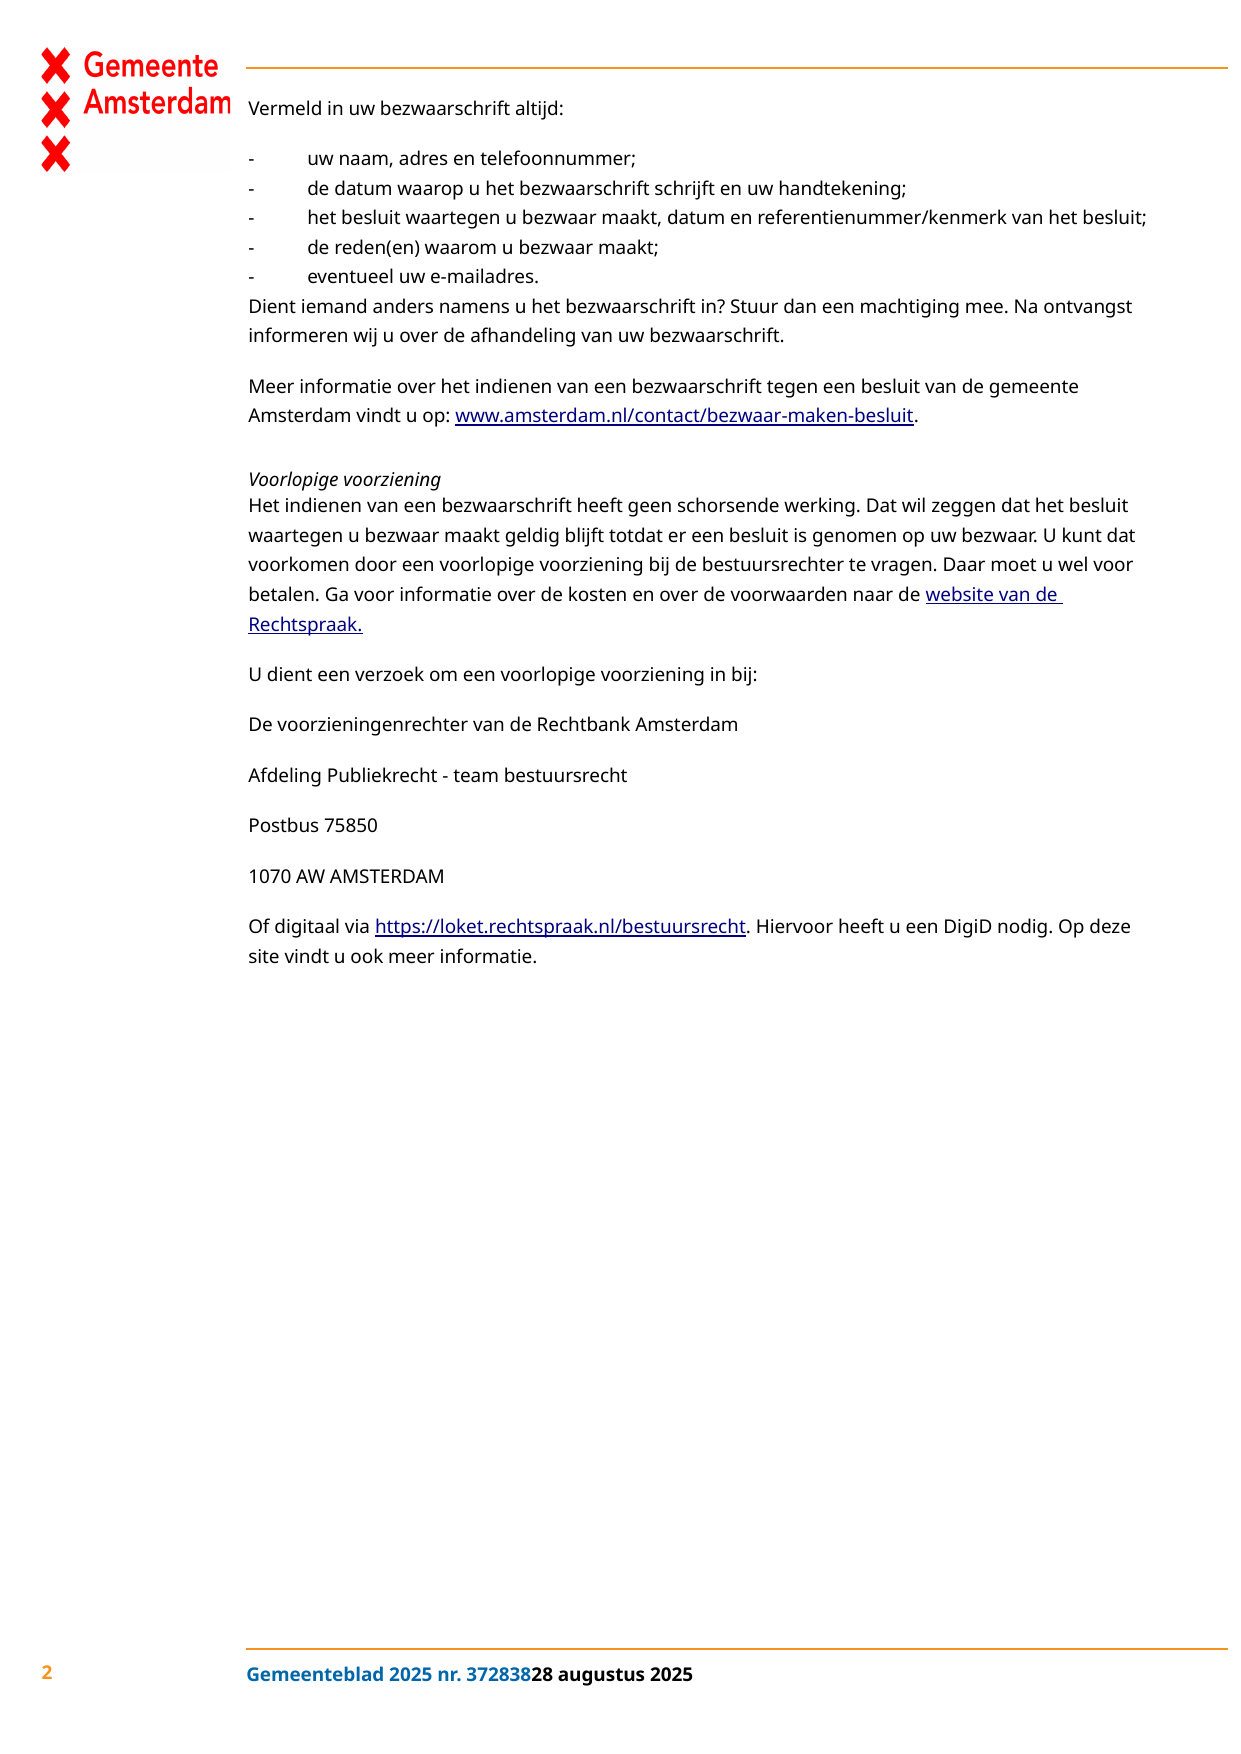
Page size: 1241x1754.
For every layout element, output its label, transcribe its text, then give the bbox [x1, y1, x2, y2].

picture [41, 47, 231, 172]
text Afdeling Publiekrecht - team bestuursrecht [248, 762, 1152, 788]
list het besluit waartegen u bezwaar maakt, datum en referentienummer/kenmerk van het besluit; [248, 204, 1152, 230]
list eventueel uw e-mailadres. [248, 263, 1152, 289]
list de reden(en) waarom u bezwaar maakt; [248, 234, 1152, 260]
text Meer informatie over het indienen van een bezwaarschrift tegen een besluit van de gemeente Amsterdam vindt u op: www.amsterdam.nl/contact/bezwaar-maken-besluit. [248, 373, 1152, 428]
text Voorlopige voorziening [248, 467, 1152, 492]
text Het indienen van een bezwaarschrift heeft geen schorsende werking. Dat wil zeggen dat het besluit waartegen u bezwaar maakt geldig blijft totdat er een besluit is genomen op uw bezwaar. U kunt dat voorkomen door een voorlopige voorziening bij de bestuursrechter te vragen. Daar moet u wel voor betalen. Ga voor informatie over de kosten en over de voorwaarden naar de website van de Rechtspraak. [248, 492, 1152, 636]
list uw naam, adres en telefoonnummer; [248, 145, 1152, 171]
text 1070 AW AMSTERDAM [248, 863, 1152, 888]
text De voorzieningenrechter van de Rechtbank Amsterdam [248, 712, 1152, 737]
text Of digitaal via https://loket.rechtspraak.nl/bestuursrecht. Hiervoor heeft u een DigiD nodig. Op deze site vindt u ook meer informatie. [248, 913, 1152, 968]
text U dient een verzoek om een voorlopige voorziening in bij: [248, 661, 1152, 687]
text Vermeld in uw bezwaarschrift altijd: [248, 95, 1152, 121]
text Dient iemand anders namens u het bezwaarschrift in? Stuur dan een machtiging mee. Na ontvangst informeren wij u over de afhandeling van uw bezwaarschrift. [248, 293, 1152, 348]
list de datum waarop u het bezwaarschrift schrijft en uw handtekening; [248, 175, 1152, 201]
text Postbus 75850 [248, 812, 1152, 838]
